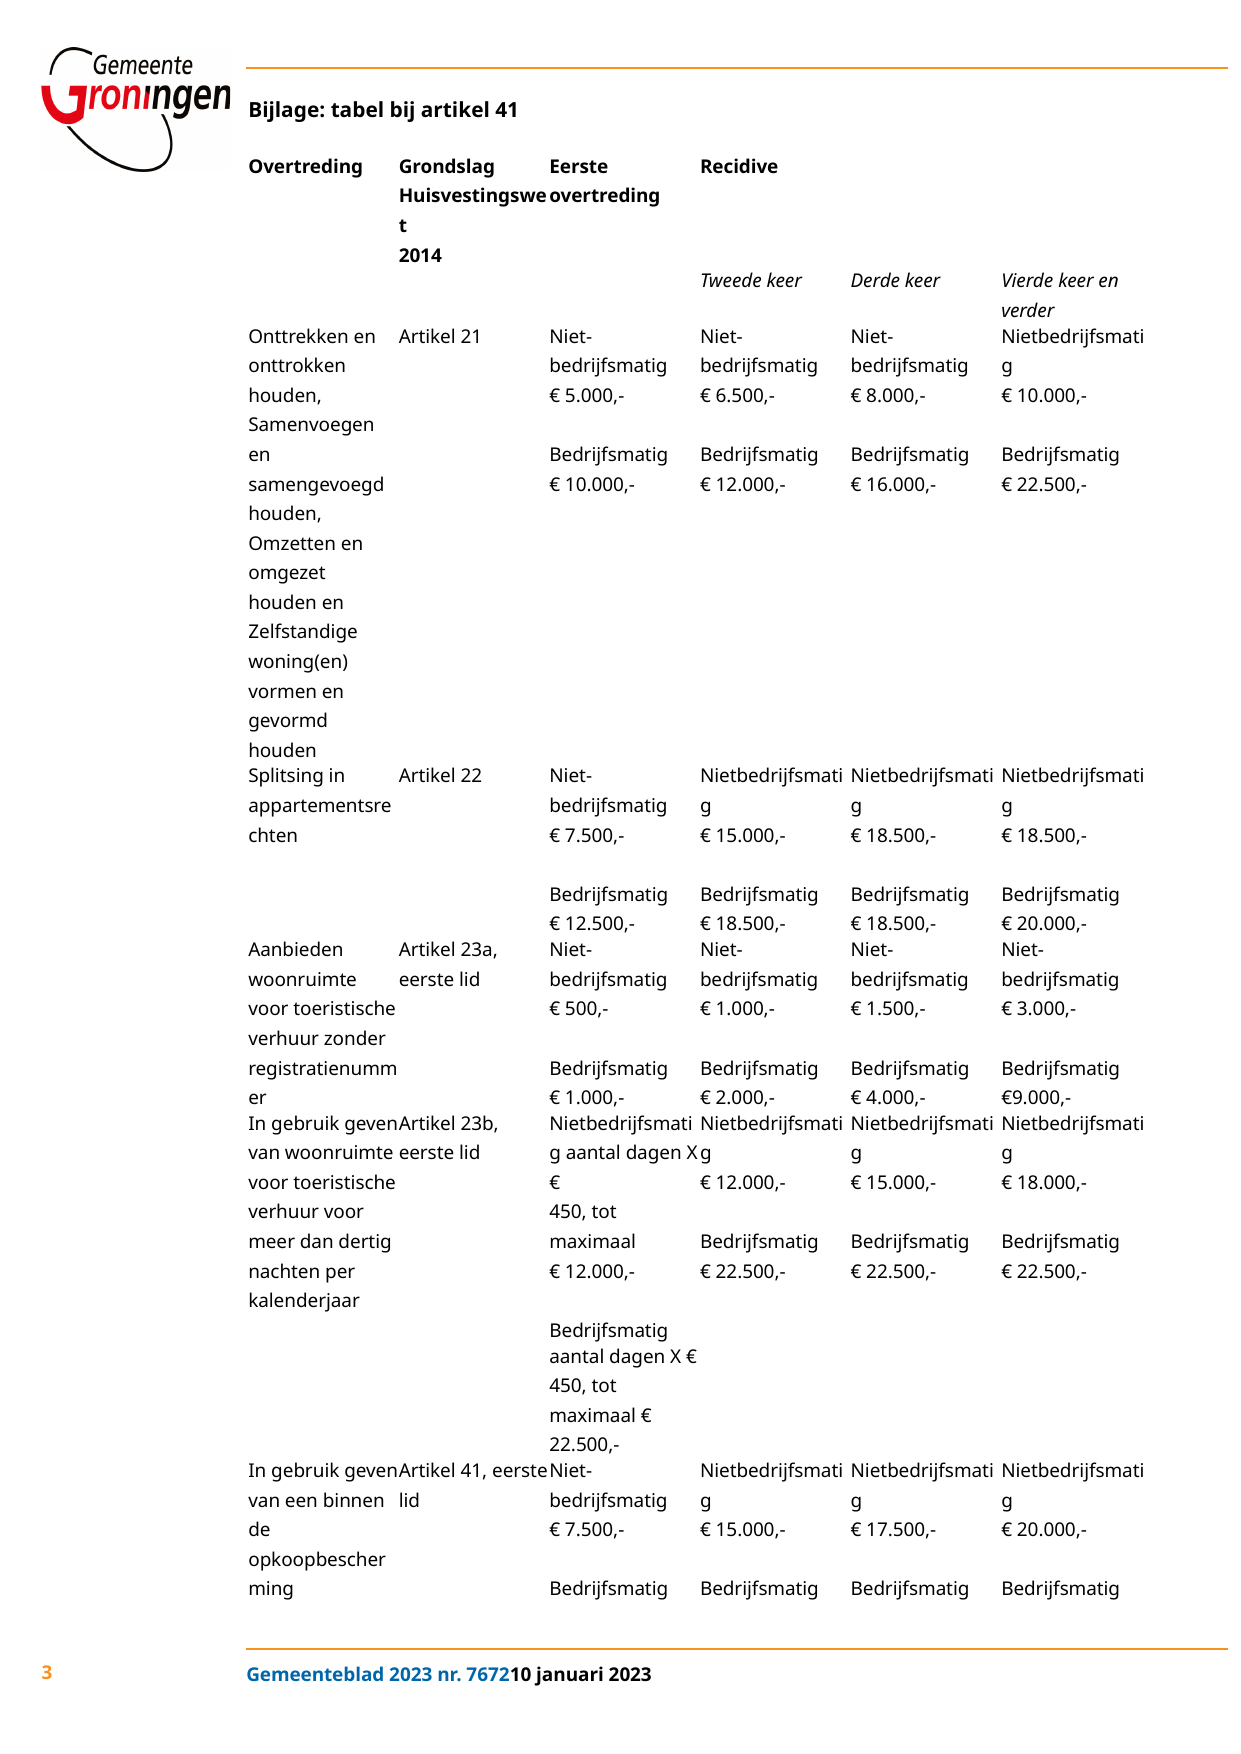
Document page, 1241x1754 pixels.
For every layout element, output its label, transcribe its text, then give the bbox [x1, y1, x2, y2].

picture [41, 47, 231, 172]
table_cell Derde keer [850, 268, 1001, 323]
table_cell Tweede keer [700, 268, 850, 323]
table_cell Niet- bedrijfsmatig € 7.500,- Bedrijfsmatig € 12.500,- [549, 763, 700, 936]
table_cell Niet- bedrijfsmatig € 500,- Bedrijfsmatig € 1.000,- [549, 936, 700, 1110]
table_cell [549, 268, 700, 323]
table_cell Nietbedrijfsmatig € 15.000,- Bedrijfsmatig € 18.500,- [700, 763, 850, 936]
table_cell Artikel 22 [399, 763, 549, 936]
table_cell Nietbedrijfsmatig € 18.500,- Bedrijfsmatig € 18.500,- [850, 763, 1001, 936]
table_cell [399, 268, 549, 323]
table_cell Nietbedrijfsmatig € 10.000,- Bedrijfsmatig € 22.500,- [1001, 323, 1152, 763]
table_cell Vierde keer en verder [1001, 268, 1152, 323]
table_cell In gebruik geven van een binnen de opkoopbescherming [248, 1457, 398, 1601]
table_cell Nietbedrijfsmatig € 17.500,- Bedrijfsmatig [850, 1457, 1001, 1601]
table_cell Nietbedrijfsmatig € 18.000,- Bedrijfsmatig € 22.500,- [1001, 1110, 1152, 1343]
table_cell Nietbedrijfsmatig aantal dagen X € 450, tot maximaal € 12.000,- Bedrijfsmatig [549, 1110, 700, 1343]
table_cell [248, 1343, 398, 1457]
table_cell Nietbedrijfsmatig € 18.500,- Bedrijfsmatig € 20.000,- [1001, 763, 1152, 936]
table_cell Nietbedrijfsmatig € 20.000,- Bedrijfsmatig [1001, 1457, 1152, 1601]
table_cell Nietbedrijfsmatig € 15.000,- Bedrijfsmatig [700, 1457, 850, 1601]
table_cell Niet- bedrijfsmatig € 5.000,- Bedrijfsmatig € 10.000,- [549, 323, 700, 763]
table_cell [700, 1343, 850, 1457]
table_cell Nietbedrijfsmatig € 12.000,- Bedrijfsmatig € 22.500,- [700, 1110, 850, 1343]
table_header [1001, 153, 1152, 267]
table_cell In gebruik geven van woonruimte voor toeristische verhuur voor meer dan dertig nachten per kalenderjaar [248, 1110, 398, 1343]
table_cell [399, 1343, 549, 1457]
table_cell [248, 268, 398, 323]
table_cell Aanbieden woonruimte voor toeristische verhuur zonder registratienummer [248, 936, 398, 1110]
table_cell Artikel 23a, eerste lid [399, 936, 549, 1110]
table_header Grondslag Huisvestingswet 2014 [399, 153, 549, 267]
table_cell [1001, 1343, 1152, 1457]
table_header Eerste overtreding [549, 153, 700, 267]
table_cell Splitsing in appartementsrechten [248, 763, 398, 936]
table_cell Niet- bedrijfsmatig € 6.500,- Bedrijfsmatig € 12.000,- [700, 323, 850, 763]
table_cell Artikel 41, eerste lid [399, 1457, 549, 1601]
table_header Overtreding [248, 153, 398, 267]
table_cell Artikel 21 [399, 323, 549, 763]
table_cell Niet- bedrijfsmatig € 1.500,- Bedrijfsmatig € 4.000,- [850, 936, 1001, 1110]
table_cell Niet- bedrijfsmatig € 8.000,- Bedrijfsmatig € 16.000,- [850, 323, 1001, 763]
table_cell Artikel 23b, eerste lid [399, 1110, 549, 1343]
table_cell [850, 1343, 1001, 1457]
table_cell Nietbedrijfsmatig € 15.000,- Bedrijfsmatig € 22.500,- [850, 1110, 1001, 1343]
text Bijlage: tabel bij artikel 41 [248, 95, 1152, 123]
table_cell aantal dagen X € 450, tot maximaal € 22.500,- [549, 1343, 700, 1457]
table_cell Niet- bedrijfsmatig € 3.000,- Bedrijfsmatig €9.000,- [1001, 936, 1152, 1110]
table_header Recidive [700, 153, 850, 267]
table_cell Niet- bedrijfsmatig € 1.000,- Bedrijfsmatig € 2.000,- [700, 936, 850, 1110]
table_header [850, 153, 1001, 267]
table_cell Niet- bedrijfsmatig € 7.500,- Bedrijfsmatig [549, 1457, 700, 1601]
table_cell Onttrekken en onttrokken houden, Samenvoegen en samengevoegd houden, Omzetten en omgezet houden en Zelfstandige woning(en) vormen en gevormd houden [248, 323, 398, 763]
